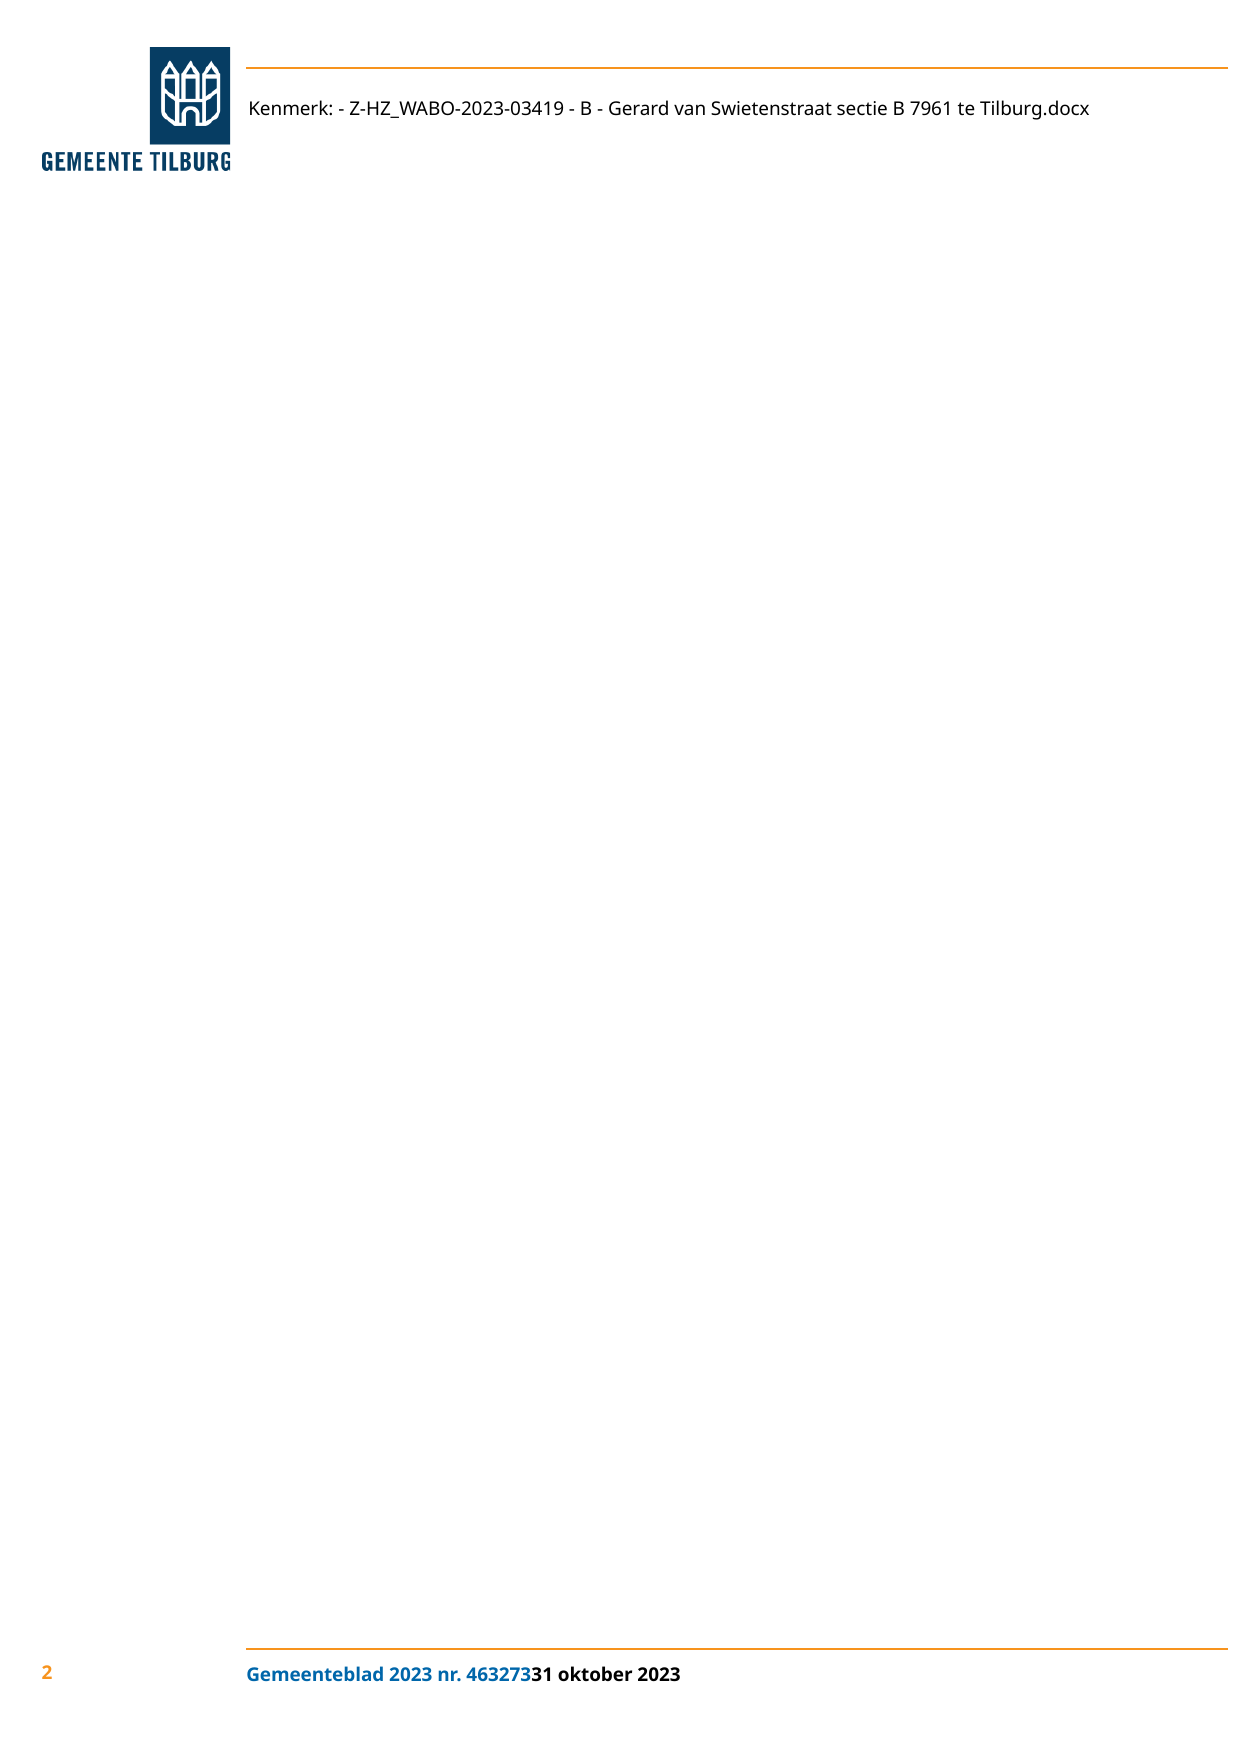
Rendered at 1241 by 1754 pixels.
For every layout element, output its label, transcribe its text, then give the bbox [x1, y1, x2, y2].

picture [41, 47, 231, 172]
text Kenmerk: - Z-HZ_WABO-2023-03419 - B - Gerard van Swietenstraat sectie B 7961 te Tilburg.docx [248, 95, 1152, 121]
